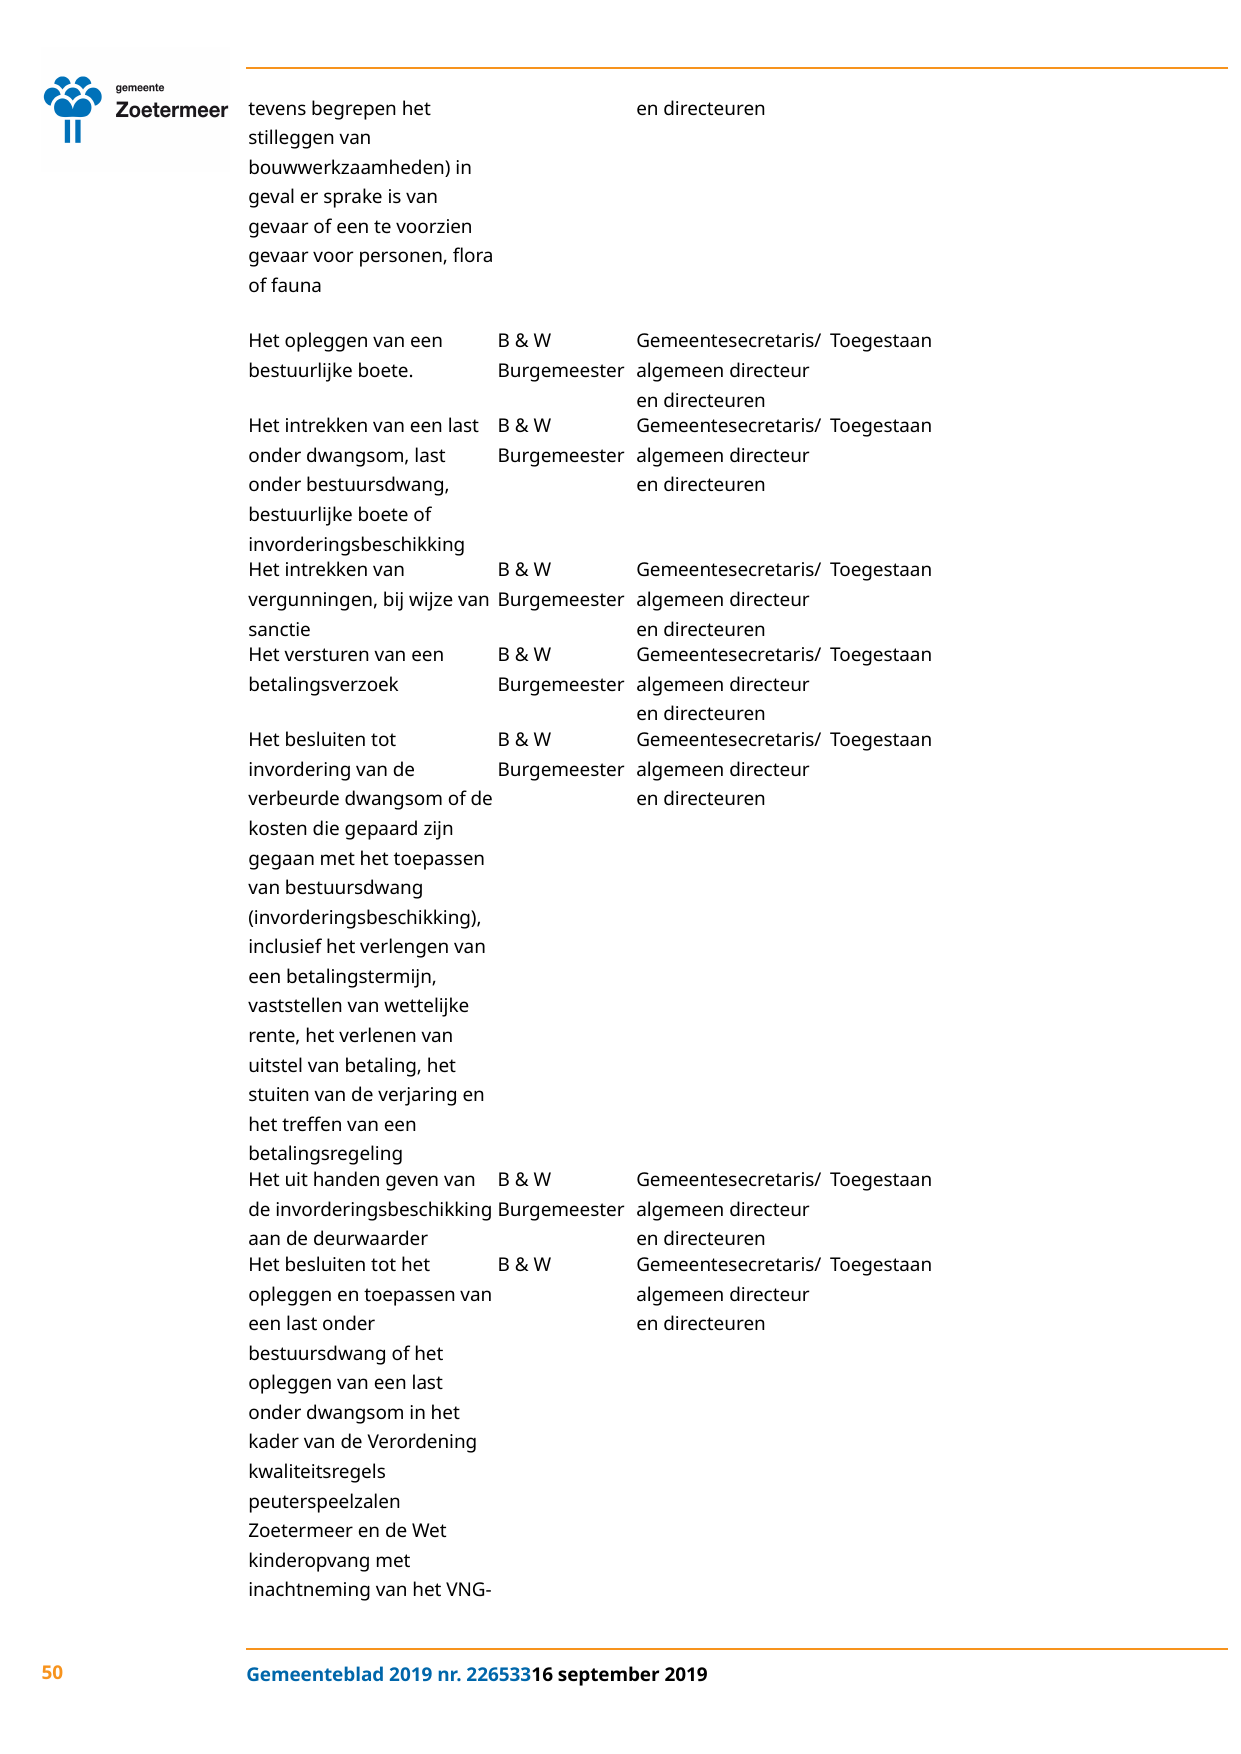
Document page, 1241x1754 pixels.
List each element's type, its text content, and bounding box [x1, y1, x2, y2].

table_cell Gemeentesecretaris/ algemeen directeur en directeuren [636, 328, 830, 412]
table_cell Toegestaan [830, 413, 1024, 557]
table_cell B & W Burgemeester [498, 413, 636, 557]
table_cell Het besluiten tot invordering van de verbeurde dwangsom of de kosten die gepaard zijn gegaan met het toepassen van bestuursdwang (invorderingsbeschikking), inclusief het verlengen van een betalingstermijn, vaststellen van wettelijke rente, het verlenen van uitstel van betaling, het stuiten van de verjaring en het treffen van een betalingsregeling [248, 726, 497, 1166]
table_cell B & W Burgemeester [498, 726, 636, 1166]
table_cell Het uit handen geven van de invorderingsbeschikking aan de deurwaarder [248, 1166, 497, 1251]
table_cell Gemeentesecretaris/ algemeen directeur en directeuren [636, 413, 830, 557]
table_cell Toegestaan [830, 557, 1024, 641]
table_cell Gemeentesecretaris/ algemeen directeur en directeuren [636, 1166, 830, 1251]
table_cell B & W Burgemeester [498, 557, 636, 641]
table_cell Gemeentesecretaris/ algemeen directeur en directeuren [636, 641, 830, 726]
table_cell [498, 95, 636, 328]
table_cell Toegestaan [830, 641, 1024, 726]
table_cell en directeuren [636, 95, 830, 328]
table_cell Toegestaan [830, 726, 1024, 1166]
table_cell Het besluiten tot het opleggen en toepassen van een last onder bestuursdwang of het opleggen van een last onder dwangsom in het kader van de Verordening kwaliteitsregels peuterspeelzalen Zoetermeer en de Wet kinderopvang met inachtneming van het VNG- [248, 1251, 497, 1602]
table_cell tevens begrepen het stilleggen van bouwwerkzaamheden) in geval er sprake is van gevaar of een te voorzien gevaar voor personen, flora of fauna [248, 95, 497, 328]
table_cell Gemeentesecretaris/ algemeen directeur en directeuren [636, 557, 830, 641]
table_cell Toegestaan [830, 1251, 1024, 1602]
table_cell B & W Burgemeester [498, 328, 636, 412]
table_cell B & W Burgemeester [498, 641, 636, 726]
table_cell [830, 95, 1024, 328]
picture [41, 47, 231, 172]
table_cell Het intrekken van een last onder dwangsom, last onder bestuursdwang, bestuurlijke boete of invorderingsbeschikking [248, 413, 497, 557]
table_cell Toegestaan [830, 328, 1024, 412]
table_cell Het versturen van een betalingsverzoek [248, 641, 497, 726]
table_cell B & W [498, 1251, 636, 1602]
table_cell Gemeentesecretaris/ algemeen directeur en directeuren [636, 726, 830, 1166]
table_cell Het opleggen van een bestuurlijke boete. [248, 328, 497, 412]
table_cell B & W Burgemeester [498, 1166, 636, 1251]
table_cell Toegestaan [830, 1166, 1024, 1251]
table_cell Het intrekken van vergunningen, bij wijze van sanctie [248, 557, 497, 641]
table_cell Gemeentesecretaris/ algemeen directeur en directeuren [636, 1251, 830, 1602]
